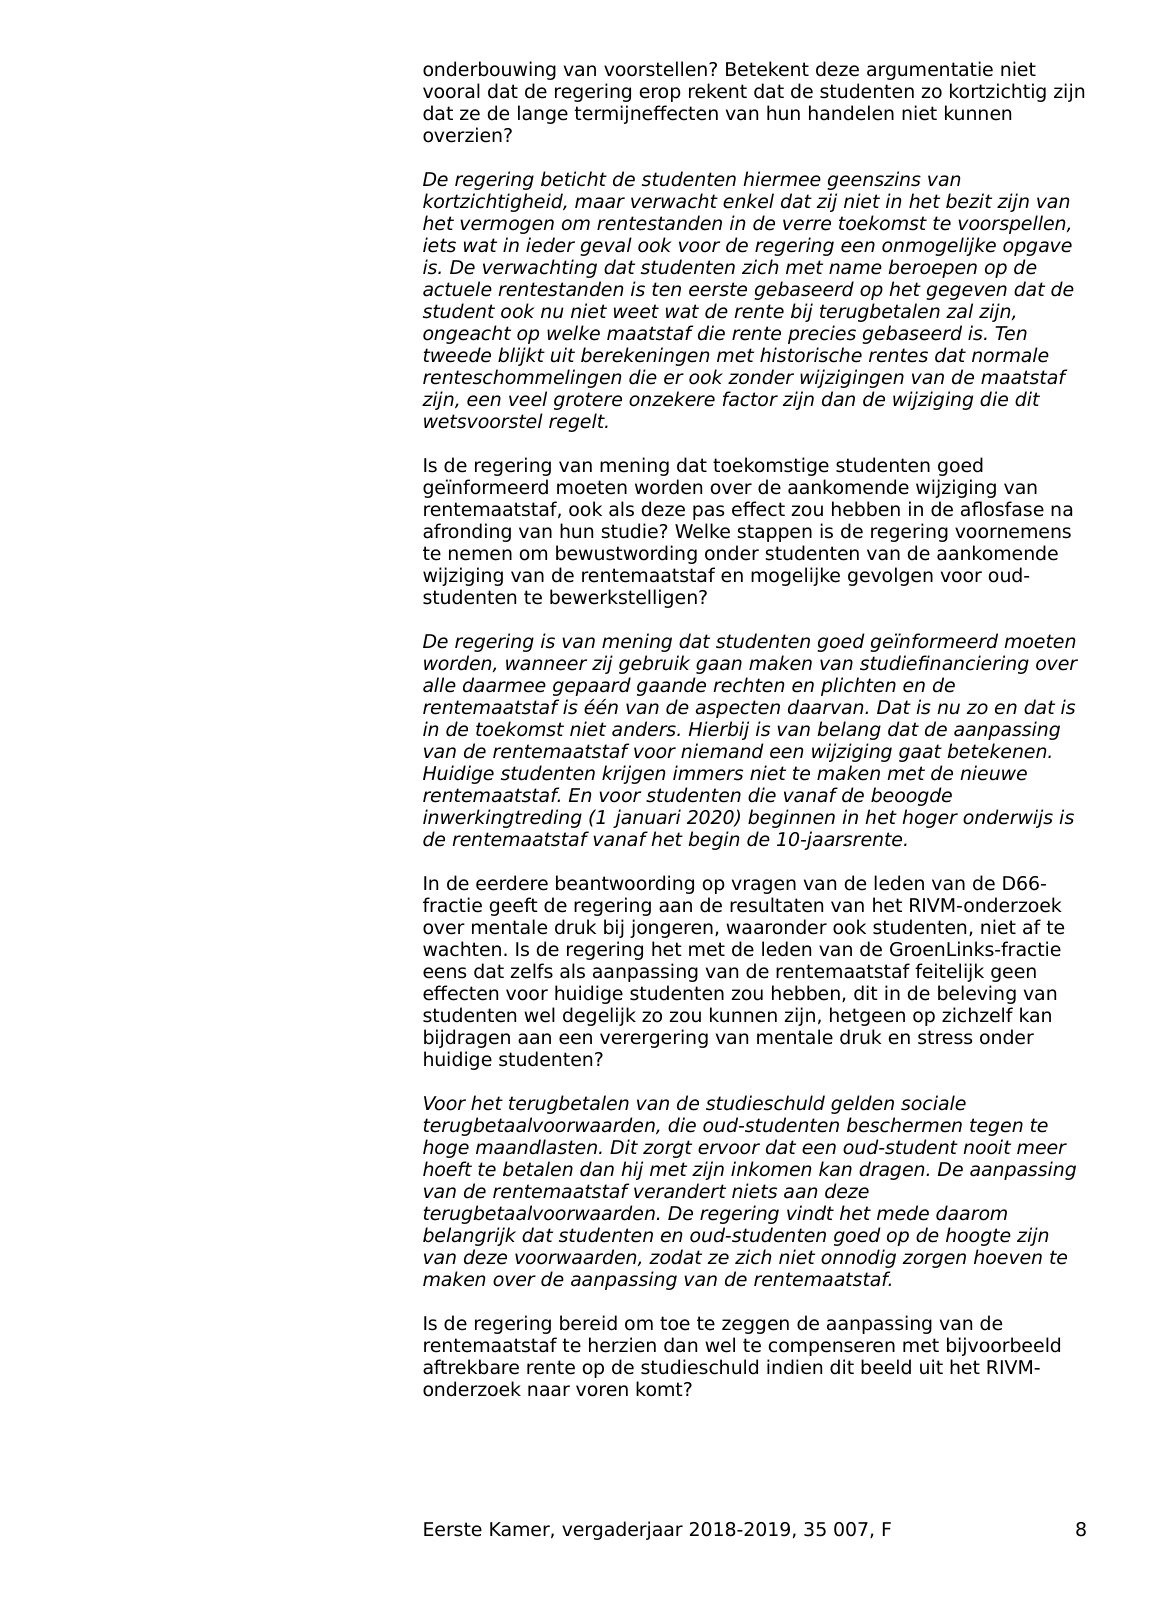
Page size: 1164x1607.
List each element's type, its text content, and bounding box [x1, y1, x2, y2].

text Voor het terugbetalen van de studieschuld gelden sociale terugbetaalvoorwaarden, die oud-studenten beschermen tegen te hoge maandlasten. Dit zorgt ervoor dat een oud-student nooit meer hoeft te betalen dan hij met zijn inkomen kan dragen. De aanpassing van de rentemaatstaf verandert niets aan deze terugbetaalvoorwaarden. De regering vindt het mede daarom belangrijk dat studenten en oud-studenten goed op de hoogte zijn van deze voorwaarden, zodat ze zich niet onnodig zorgen hoeven te maken over de aanpassing van de rentemaatstaf. [422, 1093, 1087, 1291]
text onderbouwing van voorstellen? Betekent deze argumentatie niet vooral dat de regering erop rekent dat de studenten zo kortzichtig zijn dat ze de lange termijneffecten van hun handelen niet kunnen overzien? [422, 59, 1087, 147]
text Is de regering van mening dat toekomstige studenten goed geïnformeerd moeten worden over de aankomende wijziging van rentemaatstaf, ook als deze pas effect zou hebben in de aflosfase na afronding van hun studie? Welke stappen is de regering voornemens te nemen om bewustwording onder studenten van de aankomende wijziging van de rentemaatstaf en mogelijke gevolgen voor oud-studenten te bewerkstelligen? [422, 455, 1087, 609]
text Is de regering bereid om toe te zeggen de aanpassing van de rentemaatstaf te herzien dan wel te compenseren met bijvoorbeeld aftrekbare rente op de studieschuld indien dit beeld uit het RIVM-onderzoek naar voren komt? [422, 1313, 1087, 1401]
text De regering beticht de studenten hiermee geenszins van kortzichtigheid, maar verwacht enkel dat zij niet in het bezit zijn van het vermogen om rentestanden in de verre toekomst te voorspellen, iets wat in ieder geval ook voor de regering een onmogelijke opgave is. De verwachting dat studenten zich met name beroepen op de actuele rentestanden is ten eerste gebaseerd op het gegeven dat de student ook nu niet weet wat de rente bij terugbetalen zal zijn, ongeacht op welke maatstaf die rente precies gebaseerd is. Ten tweede blijkt uit berekeningen met historische rentes dat normale renteschommelingen die er ook zonder wijzigingen van de maatstaf zijn, een veel grotere onzekere factor zijn dan de wijziging die dit wetsvoorstel regelt. [422, 169, 1087, 433]
text In de eerdere beantwoording op vragen van de leden van de D66-fractie geeft de regering aan de resultaten van het RIVM-onderzoek over mentale druk bij jongeren, waaronder ook studenten, niet af te wachten. Is de regering het met de leden van de GroenLinks-fractie eens dat zelfs als aanpassing van de rentemaatstaf feitelijk geen effecten voor huidige studenten zou hebben, dit in de beleving van studenten wel degelijk zo zou kunnen zijn, hetgeen op zichzelf kan bijdragen aan een verergering van mentale druk en stress onder huidige studenten? [422, 873, 1087, 1071]
text De regering is van mening dat studenten goed geïnformeerd moeten worden, wanneer zij gebruik gaan maken van studiefinanciering over alle daarmee gepaard gaande rechten en plichten en de rentemaatstaf is één van de aspecten daarvan. Dat is nu zo en dat is in de toekomst niet anders. Hierbij is van belang dat de aanpassing van de rentemaatstaf voor niemand een wijziging gaat betekenen. Huidige studenten krijgen immers niet te maken met de nieuwe rentemaatstaf. En voor studenten die vanaf de beoogde inwerkingtreding (1 januari 2020) beginnen in het hoger onderwijs is de rentemaatstaf vanaf het begin de 10-jaarsrente. [422, 631, 1087, 851]
